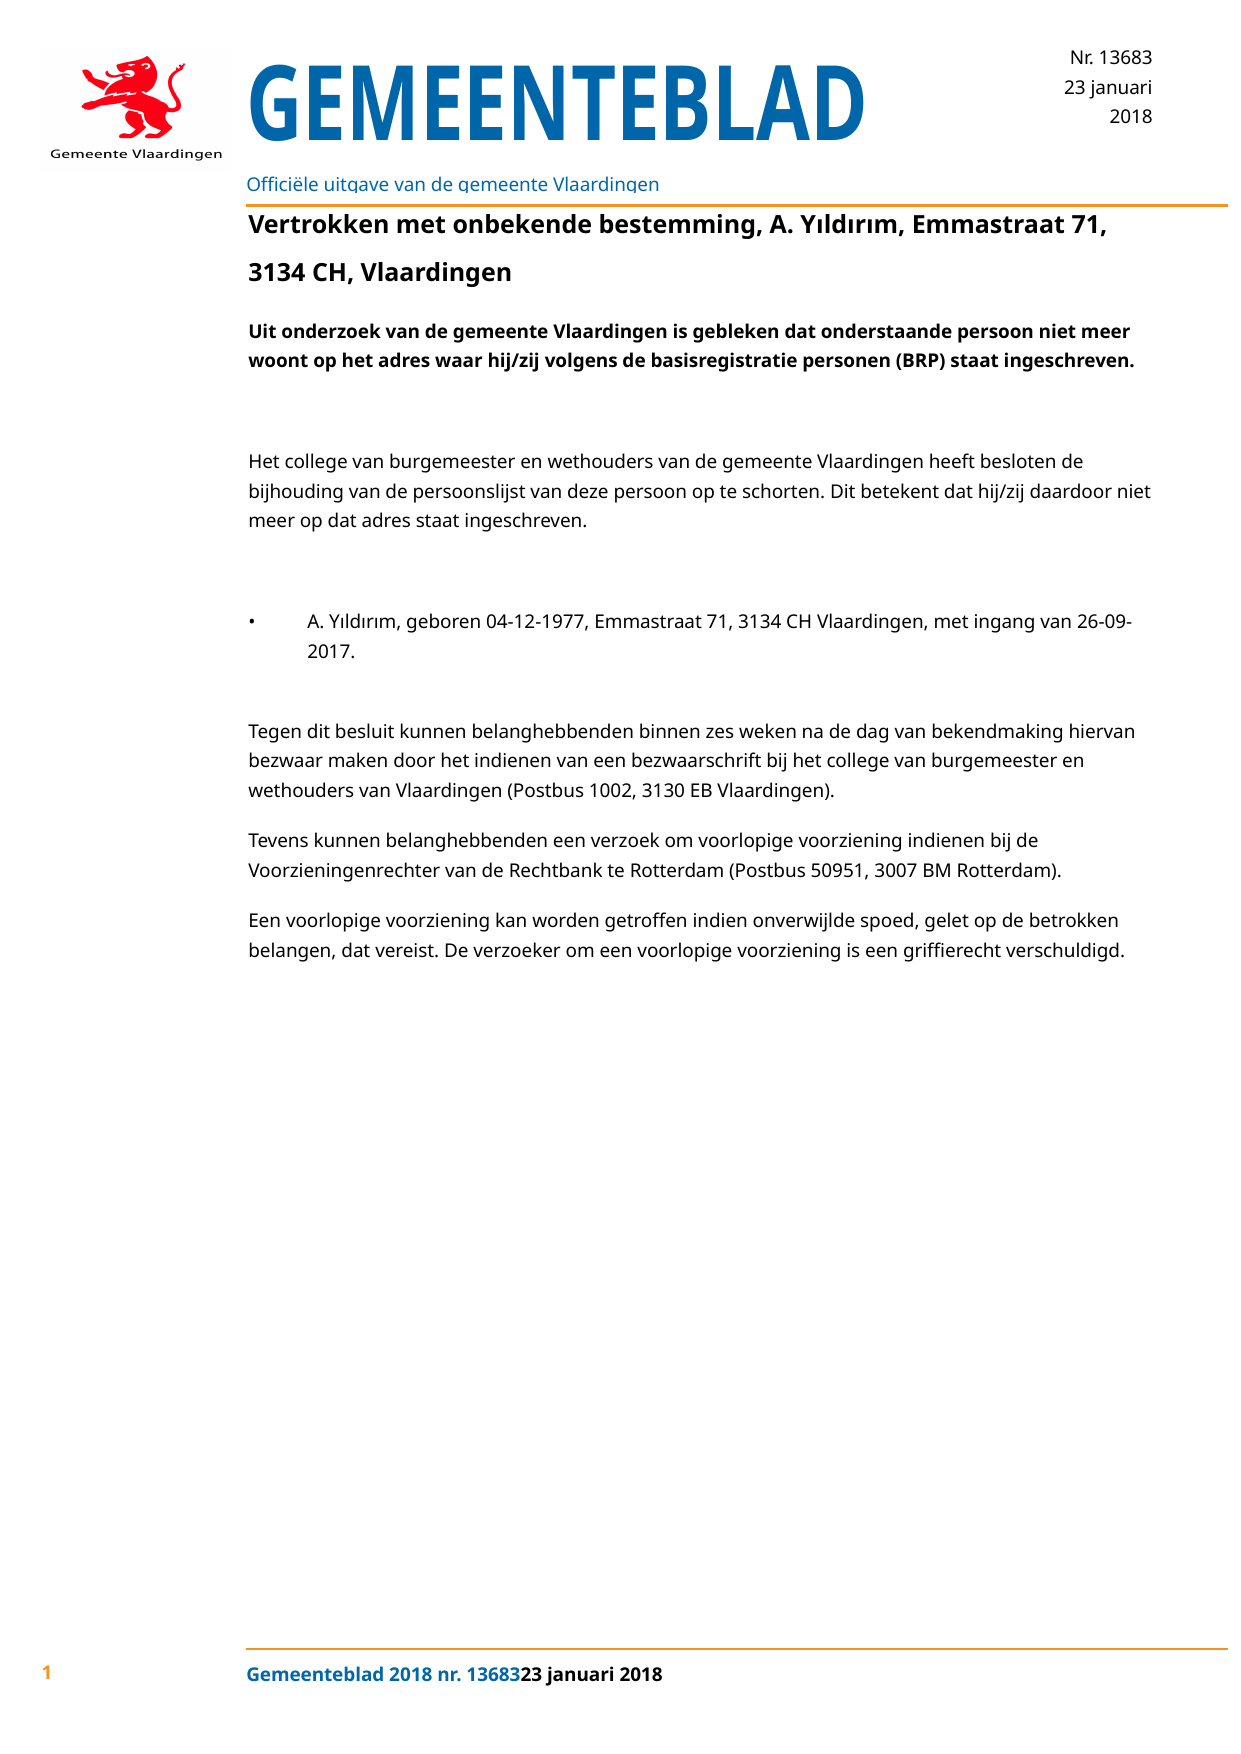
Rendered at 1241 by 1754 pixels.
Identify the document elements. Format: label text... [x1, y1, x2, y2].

text Het college van burgemeester en wethouders van de gemeente Vlaardingen heeft besloten de bijhouding van de persoonslijst van deze persoon op te schorten. Dit betekent dat hij/zij daardoor niet meer op dat adres staat ingeschreven. [248, 448, 1152, 533]
text Een voorlopige voorziening kan worden getroffen indien onverwijlde spoed, gelet op de betrokken belangen, dat vereist. De verzoeker om een voorlopige voorziening is een griffierecht verschuldigd. [248, 907, 1152, 963]
text Uit onderzoek van de gemeente Vlaardingen is gebleken dat onderstaande persoon niet meer woont op het adres waar hij/zij volgens de basisregistratie personen (BRP) staat ingeschreven. [248, 318, 1152, 373]
text Tevens kunnen belanghebbenden een verzoek om voorlopige voorziening indienen bij de Voorzieningenrechter van de Rechtbank te Rotterdam (Postbus 50951, 3007 BM Rotterdam). [248, 827, 1152, 883]
text Tegen dit besluit kunnen belanghebbenden binnen zes weken na de dag van bekendmaking hiervan bezwaar maken door het indienen van een bezwaarschrift bij het college van burgemeester en wethouders van Vlaardingen (Postbus 1002, 3130 EB Vlaardingen). [248, 718, 1152, 803]
list A. Yıldırım, geboren 04-12-1977, Emmastraat 71, 3134 CH Vlaardingen, met ingang van 26-09-2017. [248, 608, 1152, 664]
text Vertrokken met onbekende bestemming, A. Yıldırım, Emmastraat 71, 3134 CH, Vlaardingen [248, 207, 1152, 288]
picture [41, 47, 231, 172]
